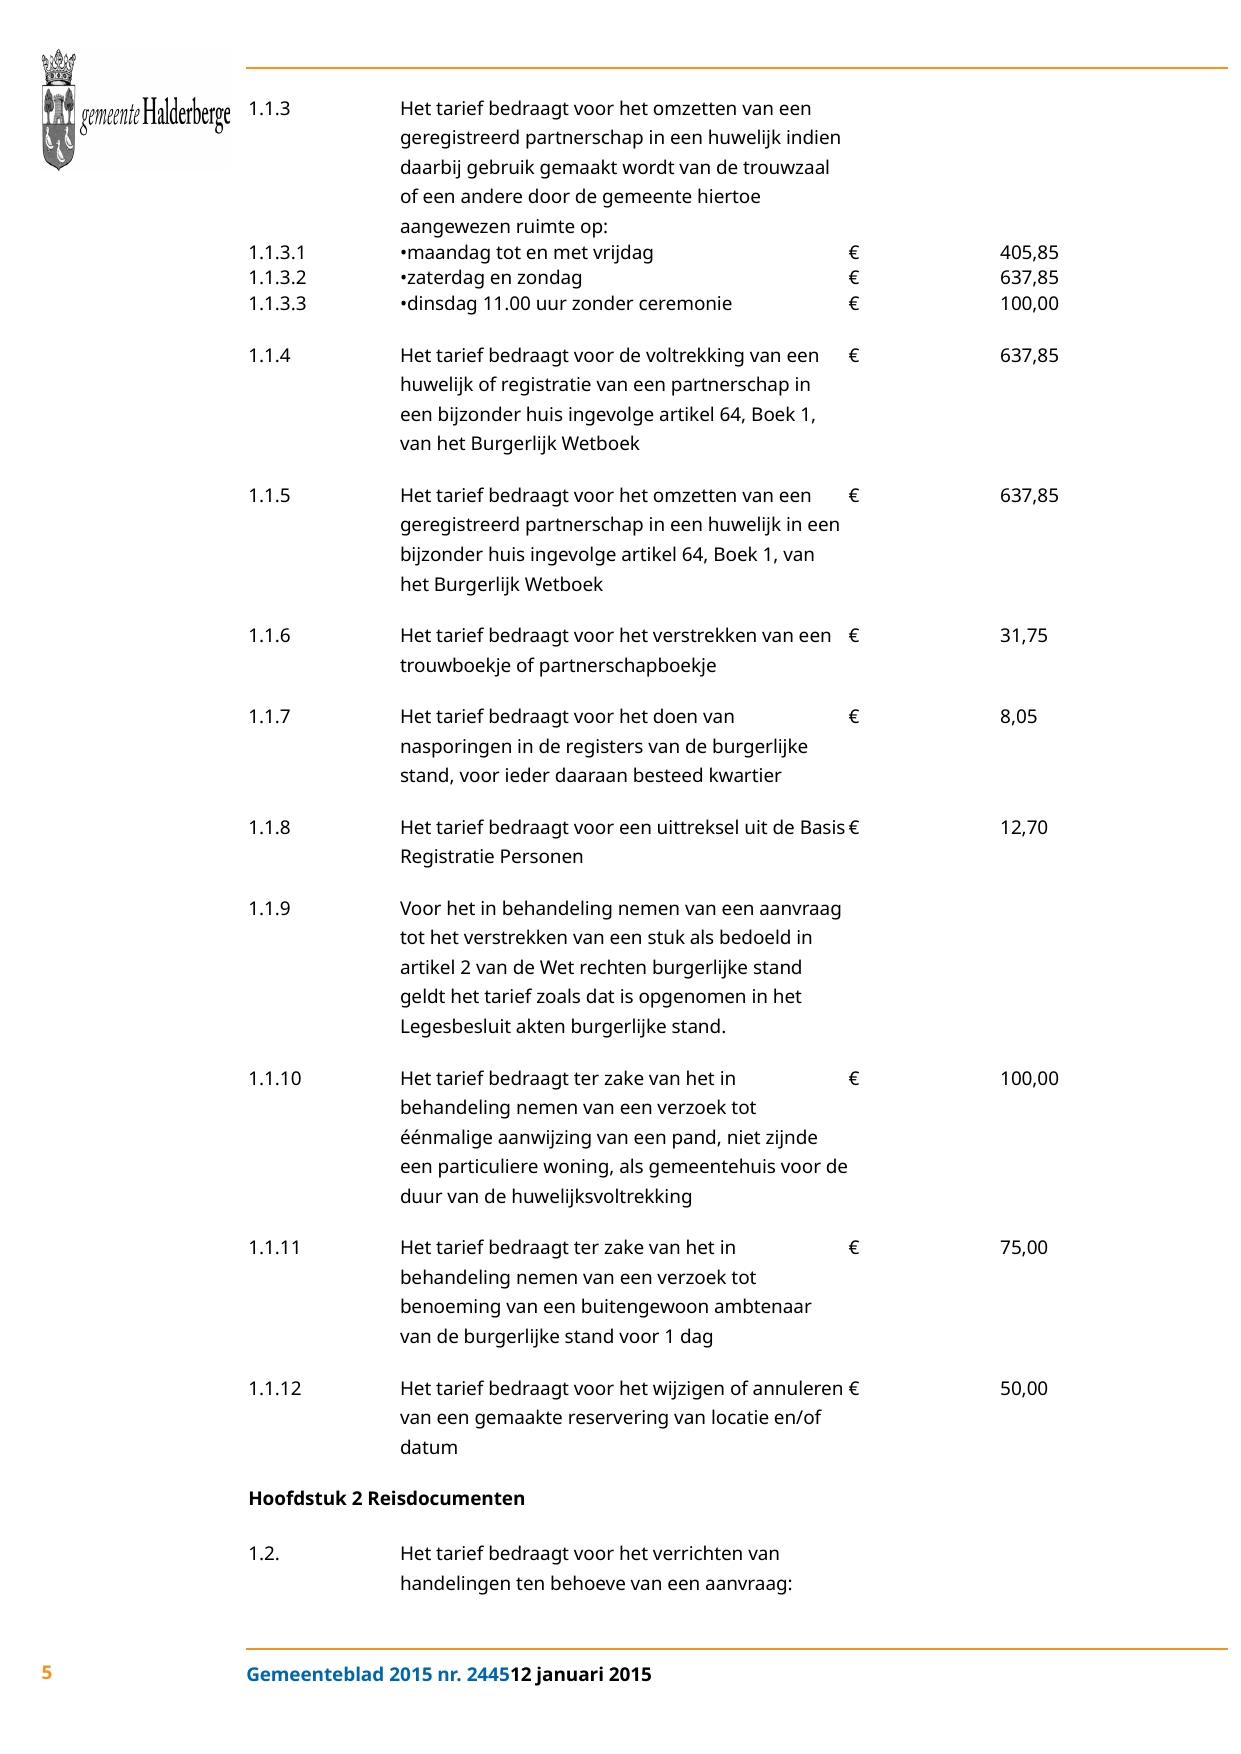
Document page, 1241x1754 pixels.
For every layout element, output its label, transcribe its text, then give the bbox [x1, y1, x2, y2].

table_cell [1000, 456, 1152, 482]
table_cell 1.1.3.3 [248, 290, 400, 316]
table_cell 1.1.11 [248, 1235, 400, 1349]
table_cell [400, 869, 848, 895]
table_cell [400, 456, 848, 482]
table_cell 12,70 [1000, 814, 1152, 869]
table_cell [848, 316, 1000, 342]
table_cell [400, 1349, 848, 1375]
table_cell [248, 1349, 400, 1375]
table_cell [848, 1349, 1000, 1375]
table_cell Het tarief bedraagt voor het omzetten van een geregistreerd partnerschap in een huwelijk in een bijzonder huis ingevolge artikel 64, Boek 1, van het Burgerlijk Wetboek [400, 482, 848, 596]
table_cell •maandag tot en met vrijdag [400, 239, 848, 264]
table_cell 100,00 [1000, 1065, 1152, 1209]
table_cell [400, 788, 848, 814]
table_cell [848, 95, 1000, 239]
table_cell [400, 678, 848, 703]
table_header Het tarief bedraagt voor het verrichten van handelingen ten behoeve van een aanvraag: [400, 1541, 848, 1596]
table_cell 1.1.10 [248, 1065, 400, 1209]
table_cell € [848, 1375, 1000, 1459]
picture [41, 47, 231, 172]
table_cell [1000, 678, 1152, 703]
table_cell [248, 316, 400, 342]
table_cell [400, 316, 848, 342]
table_cell € [848, 482, 1000, 596]
table_cell [1000, 895, 1152, 1039]
table_cell € [848, 1065, 1000, 1209]
table_cell •dinsdag 11.00 uur zonder ceremonie [400, 290, 848, 316]
table_cell Het tarief bedraagt voor het wijzigen of annuleren van een gemaakte reservering van locatie en/of datum [400, 1375, 848, 1459]
table_cell 75,00 [1000, 1235, 1152, 1349]
table_cell 1.1.8 [248, 814, 400, 869]
table_cell € [848, 622, 1000, 677]
table_cell [1000, 1209, 1152, 1234]
table_cell [848, 1209, 1000, 1234]
table_cell 1.1.3.2 [248, 265, 400, 290]
table_cell € [848, 342, 1000, 456]
table_cell [848, 895, 1000, 1039]
table_cell 637,85 [1000, 482, 1152, 596]
text Hoofdstuk 2 Reisdocumenten [248, 1485, 1152, 1511]
table_cell Het tarief bedraagt voor het omzetten van een geregistreerd partnerschap in een huwelijk indien daarbij gebruik gemaakt wordt van de trouwzaal of een andere door de gemeente hiertoe aangewezen ruimte op: [400, 95, 848, 239]
table_cell •zaterdag en zondag [400, 265, 848, 290]
table_cell [848, 788, 1000, 814]
table_cell [400, 1039, 848, 1065]
table_cell [848, 1039, 1000, 1065]
table_cell [1000, 316, 1152, 342]
table_cell Voor het in behandeling nemen van een aanvraag tot het verstrekken van een stuk als bedoeld in artikel 2 van de Wet rechten burgerlijke stand geldt het tarief zoals dat is opgenomen in het Legesbesluit akten burgerlijke stand. [400, 895, 848, 1039]
table_cell 405,85 [1000, 239, 1152, 264]
table_cell 637,85 [1000, 265, 1152, 290]
table_cell [848, 678, 1000, 703]
table_cell Het tarief bedraagt voor de voltrekking van een huwelijk of registratie van een partnerschap in een bijzonder huis ingevolge artikel 64, Boek 1, van het Burgerlijk Wetboek [400, 342, 848, 456]
table_cell [248, 456, 400, 482]
table_cell Het tarief bedraagt voor het doen van nasporingen in de registers van de burgerlijke stand, voor ieder daaraan besteed kwartier [400, 703, 848, 788]
table_cell 1.1.4 [248, 342, 400, 456]
table_cell [1000, 1349, 1152, 1375]
table_cell [248, 788, 400, 814]
table_cell € [848, 814, 1000, 869]
table_cell 100,00 [1000, 290, 1152, 316]
table_header 1.2. [248, 1541, 400, 1596]
table_cell 637,85 [1000, 342, 1152, 456]
table_cell 1.1.12 [248, 1375, 400, 1459]
table_cell [1000, 788, 1152, 814]
table_cell € [848, 1235, 1000, 1349]
table_cell Het tarief bedraagt ter zake van het in behandeling nemen van een verzoek tot benoeming van een buitengewoon ambtenaar van de burgerlijke stand voor 1 dag [400, 1235, 848, 1349]
table_cell [248, 1209, 400, 1234]
table_cell € [848, 239, 1000, 264]
table_cell Het tarief bedraagt ter zake van het in behandeling nemen van een verzoek tot éénmalige aanwijzing van een pand, niet zijnde een particuliere woning, als gemeentehuis voor de duur van de huwelijksvoltrekking [400, 1065, 848, 1209]
table_cell [1000, 869, 1152, 895]
table_cell Het tarief bedraagt voor het verstrekken van een trouwboekje of partnerschapboekje [400, 622, 848, 677]
table_cell [248, 1039, 400, 1065]
table_cell 1.1.9 [248, 895, 400, 1039]
table_cell 50,00 [1000, 1375, 1152, 1459]
table_cell [248, 596, 400, 622]
table_cell [1000, 596, 1152, 622]
table_cell [1000, 95, 1152, 239]
table_cell € [848, 265, 1000, 290]
table_cell € [848, 703, 1000, 788]
table_header [848, 1541, 1000, 1596]
table_cell [1000, 1039, 1152, 1065]
table_cell 1.1.3.1 [248, 239, 400, 264]
table_cell € [848, 290, 1000, 316]
table_cell [848, 596, 1000, 622]
table_cell [848, 456, 1000, 482]
table_cell [848, 869, 1000, 895]
table_header [1000, 1541, 1152, 1596]
table_cell [248, 869, 400, 895]
table_cell 31,75 [1000, 622, 1152, 677]
table_cell 1.1.7 [248, 703, 400, 788]
table_cell [400, 1209, 848, 1234]
table_cell Het tarief bedraagt voor een uittreksel uit de Basis Registratie Personen [400, 814, 848, 869]
table_cell [400, 596, 848, 622]
table_cell 1.1.5 [248, 482, 400, 596]
table_cell 1.1.6 [248, 622, 400, 677]
table_cell 1.1.3 [248, 95, 400, 239]
table_cell [248, 678, 400, 703]
table_cell 8,05 [1000, 703, 1152, 788]
